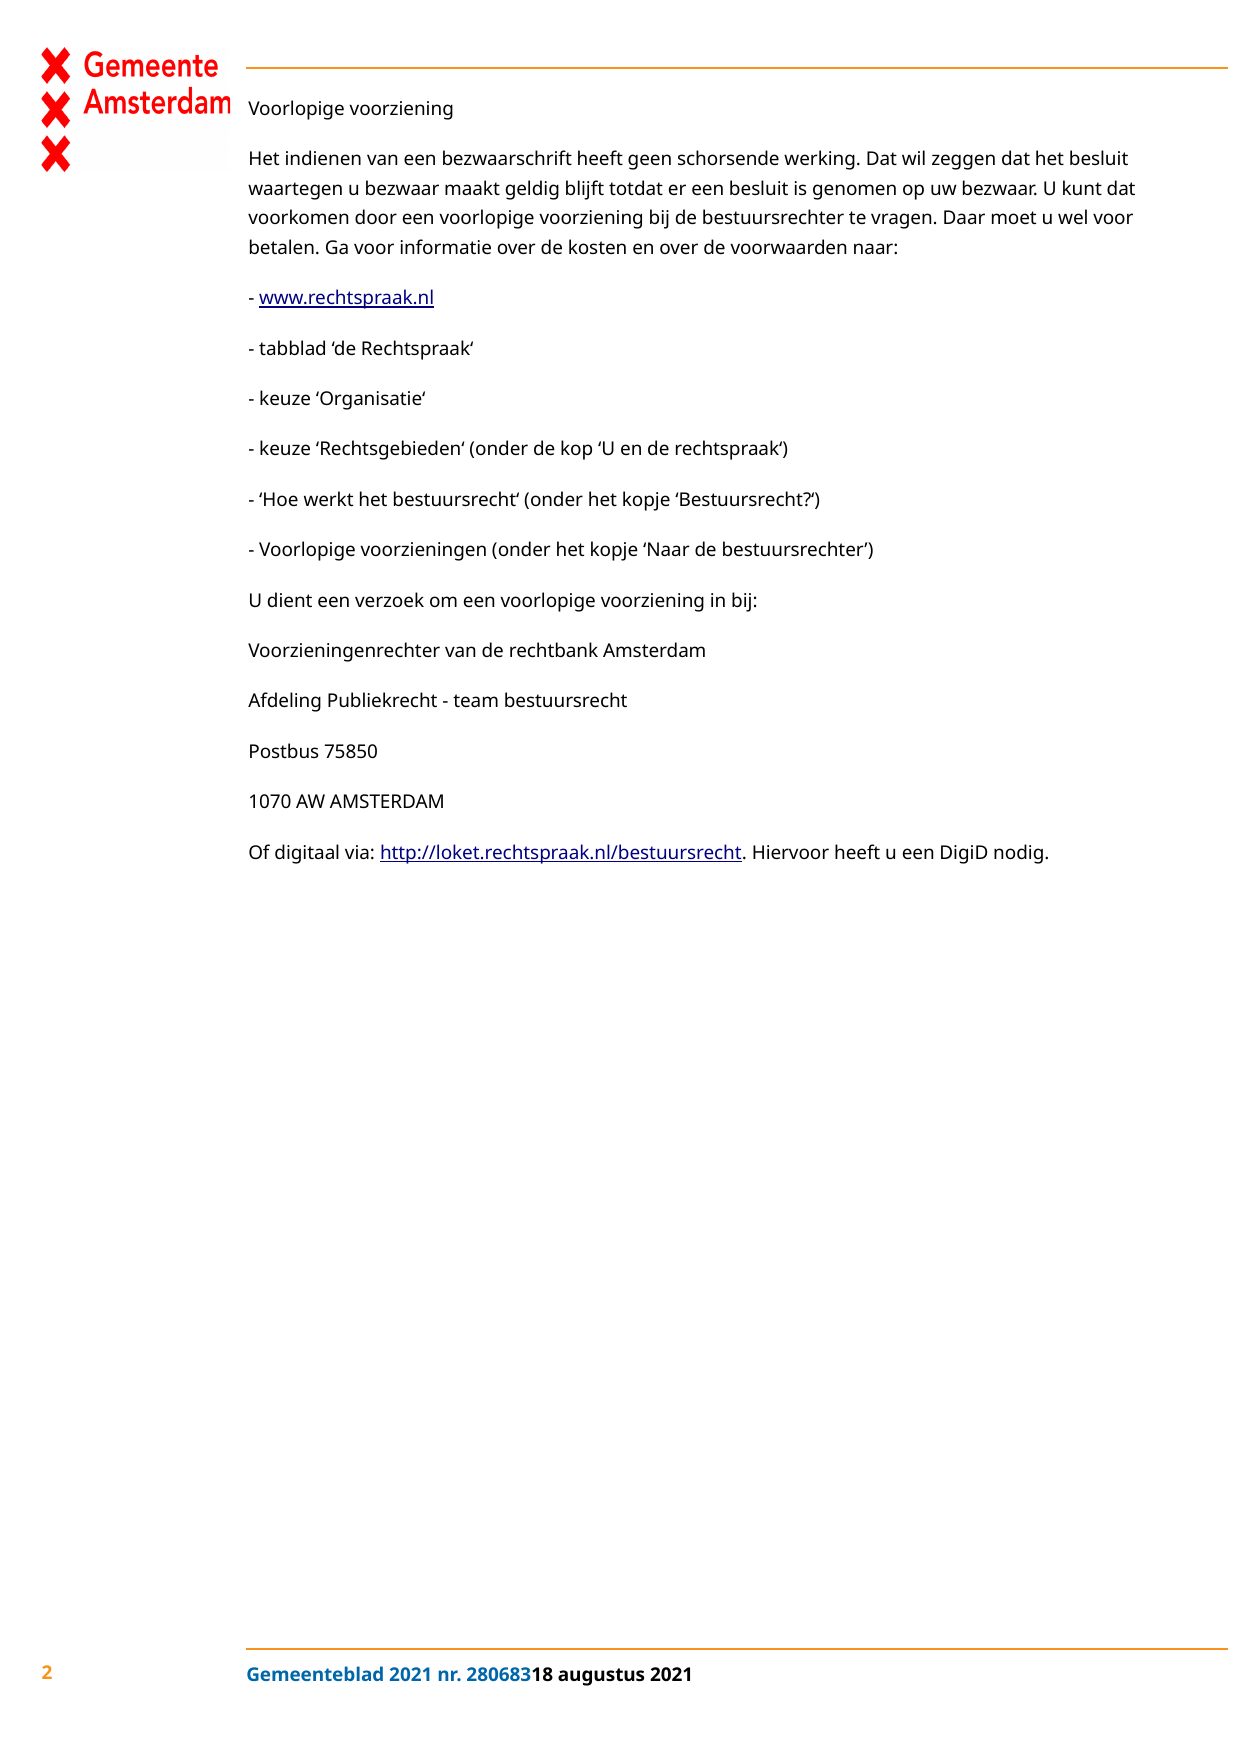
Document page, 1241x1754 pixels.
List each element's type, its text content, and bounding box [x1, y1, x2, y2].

text U dient een verzoek om een voorlopige voorziening in bij: [248, 587, 1152, 613]
text - www.rechtspraak.nl [248, 284, 1152, 310]
text Of digitaal via: http://loket.rechtspraak.nl/bestuursrecht. Hiervoor heeft u een DigiD nodig. [248, 839, 1152, 865]
picture [41, 47, 231, 172]
text Het indienen van een bezwaarschrift heeft geen schorsende werking. Dat wil zeggen dat het besluit waartegen u bezwaar maakt geldig blijft totdat er een besluit is genomen op uw bezwaar. U kunt dat voorkomen door een voorlopige voorziening bij de bestuursrechter te vragen. Daar moet u wel voor betalen. Ga voor informatie over de kosten en over de voorwaarden naar: [248, 145, 1152, 260]
text - ‘Hoe werkt het bestuursrecht‘ (onder het kopje ‘Bestuursrecht?‘) [248, 486, 1152, 512]
text 1070 AW AMSTERDAM [248, 788, 1152, 814]
text Afdeling Publiekrecht - team bestuursrecht [248, 688, 1152, 713]
text - keuze ‘Organisatie‘ [248, 385, 1152, 411]
text - tabblad ‘de Rechtspraak‘ [248, 335, 1152, 361]
text Voorlopige voorziening [248, 95, 1152, 121]
text - Voorlopige voorzieningen (onder het kopje ‘Naar de bestuursrechter’) [248, 536, 1152, 562]
text Voorzieningenrechter van de rechtbank Amsterdam [248, 637, 1152, 663]
text Postbus 75850 [248, 738, 1152, 764]
text - keuze ‘Rechtsgebieden‘ (onder de kop ‘U en de rechtspraak‘) [248, 436, 1152, 461]
